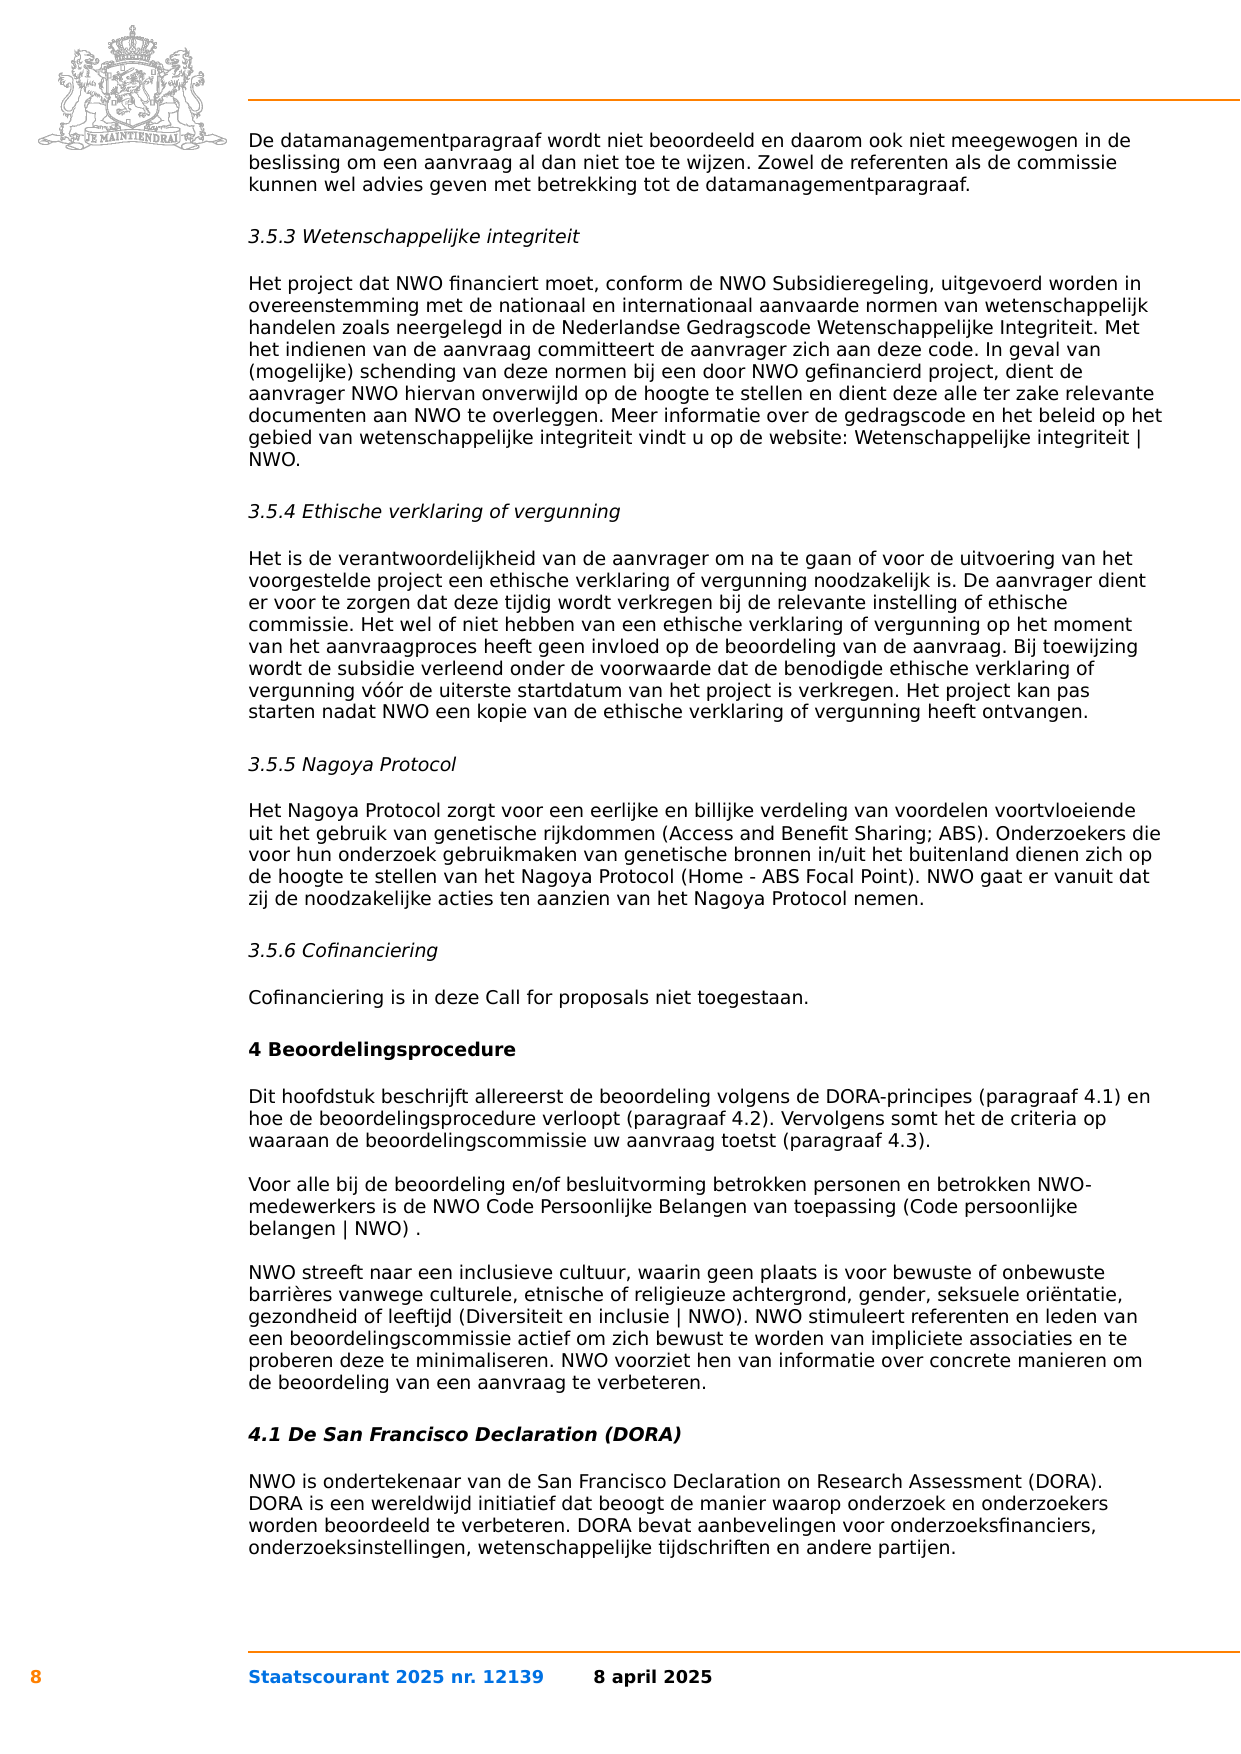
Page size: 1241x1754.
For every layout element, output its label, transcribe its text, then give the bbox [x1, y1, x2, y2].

text Cofinanciering is in deze Call for proposals niet toegestaan. [248, 987, 1163, 1009]
text Voor alle bij de beoordeling en/of besluitvorming betrokken personen en betrokken NWO-medewerkers is de NWO Code Persoonlijke Belangen van toepassing (Code persoonlijke belangen | NWO) . [248, 1174, 1163, 1240]
text De datamanagementparagraaf wordt niet beoordeeld en daarom ook niet meegewogen in de beslissing om een aanvraag al dan niet toe te wijzen. Zowel de referenten als de commissie kunnen wel advies geven met betrekking tot de datamanagementparagraaf. [248, 130, 1163, 196]
text NWO streeft naar een inclusieve cultuur, waarin geen plaats is voor bewuste of onbewuste barrières vanwege culturele, etnische of religieuze achtergrond, gender, seksuele oriëntatie, gezondheid of leeftijd (Diversiteit en inclusie | NWO). NWO stimuleert referenten en leden van een beoordelingscommissie actief om zich bewust te worden van impliciete associaties en te proberen deze te minimaliseren. NWO voorziet hen van informatie over concrete manieren om de beoordeling van een aanvraag te verbeteren. [248, 1262, 1163, 1394]
subtitle 4.1 De San Francisco Declaration (DORA) [248, 1424, 1163, 1446]
subtitle 3.5.3 Wetenschappelijke integriteit [248, 226, 1163, 248]
subtitle 3.5.4 Ethische verklaring of vergunning [248, 501, 1163, 523]
subtitle 3.5.5 Nagoya Protocol [248, 753, 1163, 775]
text Het project dat NWO financiert moet, conform de NWO Subsidieregeling, uitgevoerd worden in overeenstemming met de nationaal en internationaal aanvaarde normen van wetenschappelijk handelen zoals neergelegd in de Nederlandse Gedragscode Wetenschappelijke Integriteit. Met het indienen van de aanvraag committeert de aanvrager zich aan deze code. In geval van (mogelijke) schending van deze normen bij een door NWO gefinancierd project, dient de aanvrager NWO hiervan onverwijld op de hoogte te stellen en dient deze alle ter zake relevante documenten aan NWO te overleggen. Meer informatie over de gedragscode en het beleid op het gebied van wetenschappelijke integriteit vindt u op de website: Wetenschappelijke integriteit | NWO. [248, 273, 1163, 471]
text Dit hoofdstuk beschrijft allereerst de beoordeling volgens de DORA-principes (paragraaf 4.1) en hoe de beoordelingsprocedure verloopt (paragraaf 4.2). Vervolgens somt het de criteria op waaraan de beoordelingscommissie uw aanvraag toetst (paragraaf 4.3). [248, 1086, 1163, 1152]
picture [38, 25, 227, 150]
subtitle 3.5.6 Cofinanciering [248, 940, 1163, 962]
text NWO is ondertekenaar van de San Francisco Declaration on Research Assessment (DORA). DORA is een wereldwijd initiatief dat beoogt de manier waarop onderzoek en onderzoekers worden beoordeeld te verbeteren. DORA bevat aanbevelingen voor onderzoeksfinanciers, onderzoeksinstellingen, wetenschappelijke tijdschriften en andere partijen. [248, 1471, 1163, 1559]
text Het Nagoya Protocol zorgt voor een eerlijke en billijke verdeling van voordelen voortvloeiende uit het gebruik van genetische rijkdommen (Access and Benefit Sharing; ABS). Onderzoekers die voor hun onderzoek gebruikmaken van genetische bronnen in/uit het buitenland dienen zich op de hoogte te stellen van het Nagoya Protocol (Home - ABS Focal Point). NWO gaat er vanuit dat zij de noodzakelijke acties ten aanzien van het Nagoya Protocol nemen. [248, 800, 1163, 910]
text Het is de verantwoordelijkheid van de aanvrager om na te gaan of voor de uitvoering van het voorgestelde project een ethische verklaring of vergunning noodzakelijk is. De aanvrager dient er voor te zorgen dat deze tijdig wordt verkregen bij de relevante instelling of ethische commissie. Het wel of niet hebben van een ethische verklaring of vergunning op het moment van het aanvraagproces heeft geen invloed op de beoordeling van de aanvraag. Bij toewijzing wordt de subsidie verleend onder de voorwaarde dat de benodigde ethische verklaring of vergunning vóór de uiterste startdatum van het project is verkregen. Het project kan pas starten nadat NWO een kopie van de ethische verklaring of vergunning heeft ontvangen. [248, 548, 1163, 723]
subtitle 4 Beoordelingsprocedure [248, 1039, 1163, 1061]
